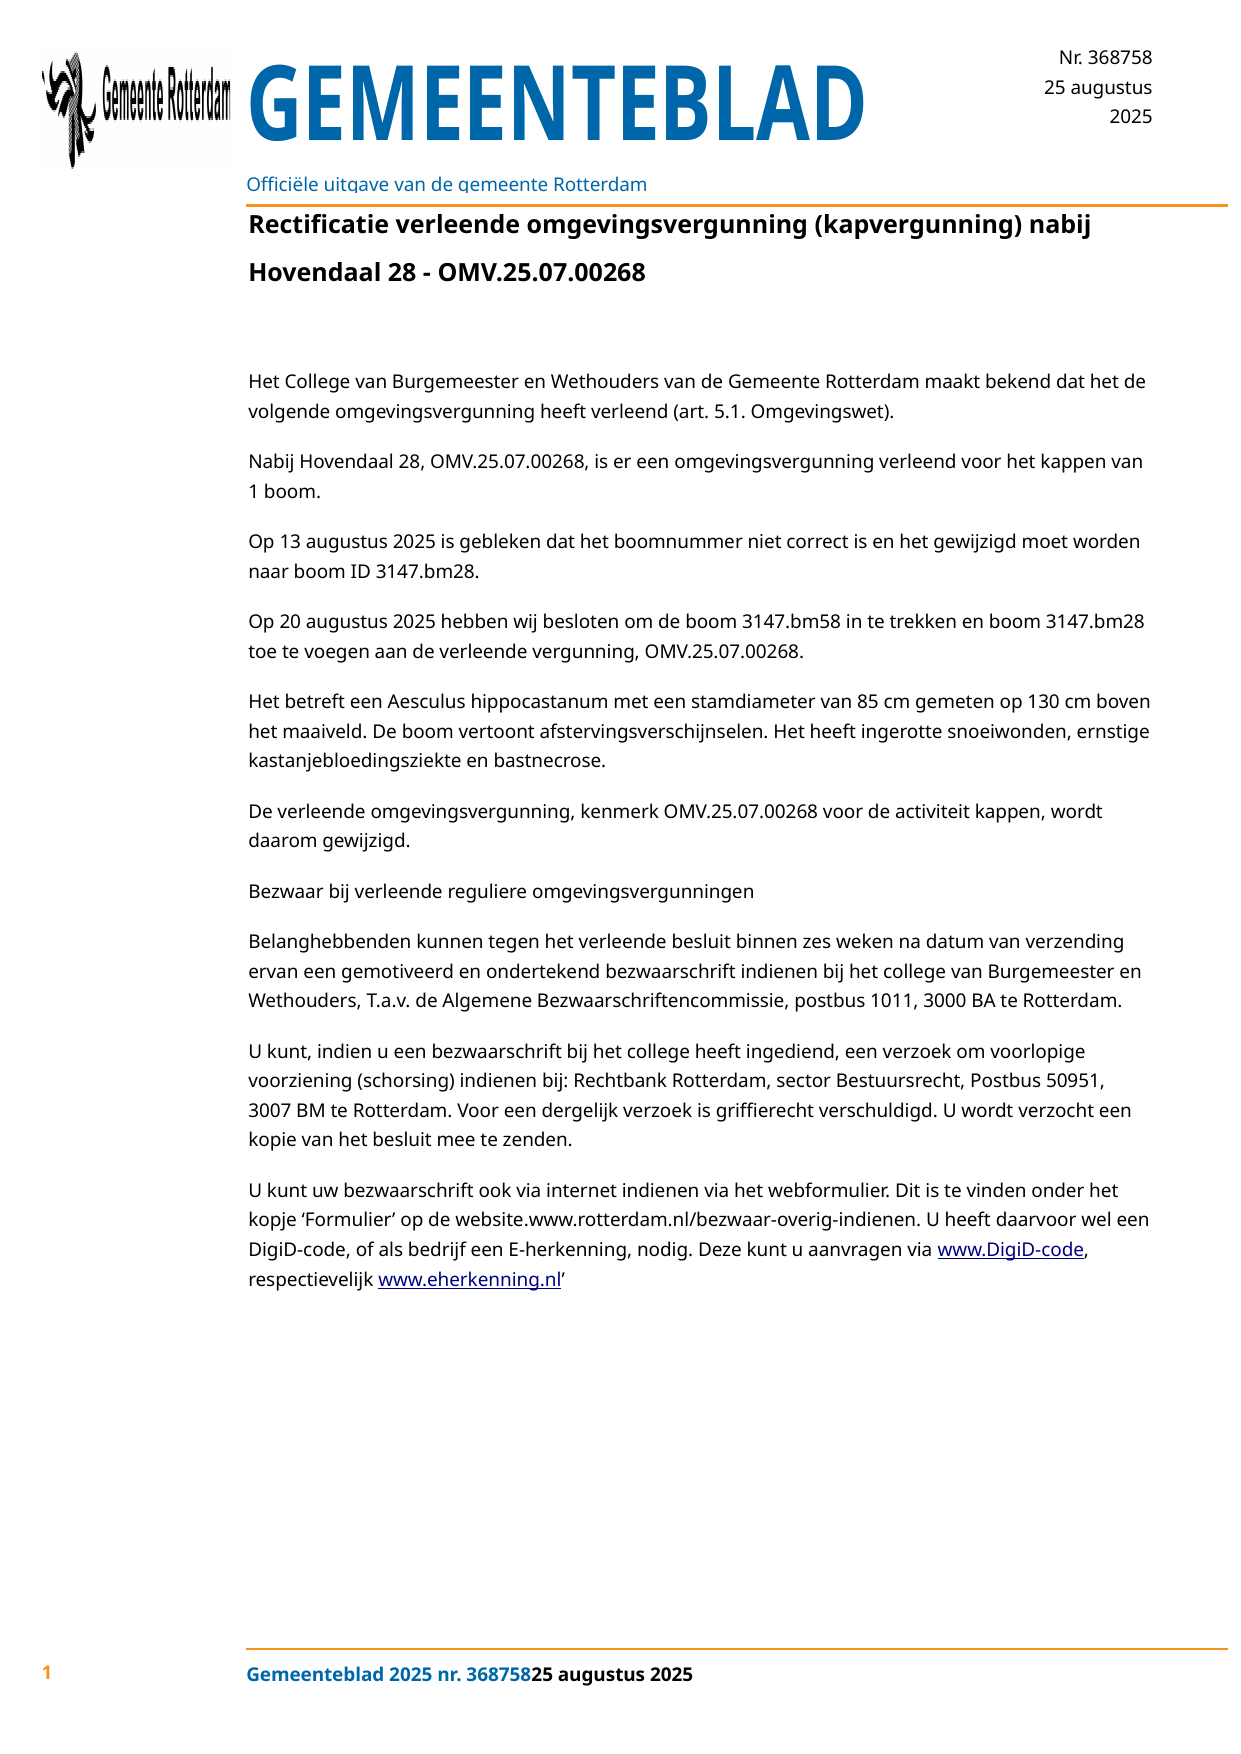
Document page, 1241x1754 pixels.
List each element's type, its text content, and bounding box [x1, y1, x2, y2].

picture [41, 47, 231, 172]
text Belanghebbenden kunnen tegen het verleende besluit binnen zes weken na datum van verzending ervan een gemotiveerd en ondertekend bezwaarschrift indienen bij het college van Burgemeester en Wethouders, T.a.v. de Algemene Bezwaarschriftencommissie, postbus 1011, 3000 BA te Rotterdam. [248, 928, 1152, 1013]
text U kunt uw bezwaarschrift ook via internet indienen via het webformulier. Dit is te vinden onder het kopje ‘Formulier’ op de website.www.rotterdam.nl/bezwaar-overig-indienen. U heeft daarvoor wel een DigiD-code, of als bedrijf een E-herkenning, nodig. Deze kunt u aanvragen via www.DigiD-code, respectievelijk www.eherkenning.nl’ [248, 1177, 1152, 1292]
text Rectificatie verleende omgevingsvergunning (kapvergunning) nabij Hovendaal 28 - OMV.25.07.00268 [248, 207, 1152, 288]
text Bezwaar bij verleende reguliere omgevingsvergunningen [248, 878, 1152, 904]
text Het betreft een Aesculus hippocastanum met een stamdiameter van 85 cm gemeten op 130 cm boven het maaiveld. De boom vertoont afstervingsverschijnselen. Het heeft ingerotte snoeiwonden, ernstige kastanjebloedingsziekte en bastnecrose. [248, 688, 1152, 773]
text Nabij Hovendaal 28, OMV.25.07.00268, is er een omgevingsvergunning verleend voor het kappen van 1 boom. [248, 448, 1152, 504]
text Op 20 augustus 2025 hebben wij besloten om de boom 3147.bm58 in te trekken en boom 3147.bm28 toe te voegen aan de verleende vergunning, OMV.25.07.00268. [248, 608, 1152, 664]
text U kunt, indien u een bezwaarschrift bij het college heeft ingediend, een verzoek om voorlopige voorziening (schorsing) indienen bij: Rechtbank Rotterdam, sector Bestuursrecht, Postbus 50951, 3007 BM te Rotterdam. Voor een dergelijk verzoek is griffierecht verschuldigd. U wordt verzocht een kopie van het besluit mee te zenden. [248, 1038, 1152, 1152]
text Op 13 augustus 2025 is gebleken dat het boomnummer niet correct is en het gewijzigd moet worden naar boom ID 3147.bm28. [248, 528, 1152, 584]
text Het College van Burgemeester en Wethouders van de Gemeente Rotterdam maakt bekend dat het de volgende omgevingsvergunning heeft verleend (art. 5.1. Omgevingswet). [248, 368, 1152, 424]
text De verleende omgevingsvergunning, kenmerk OMV.25.07.00268 voor de activiteit kappen, wordt daarom gewijzigd. [248, 798, 1152, 853]
